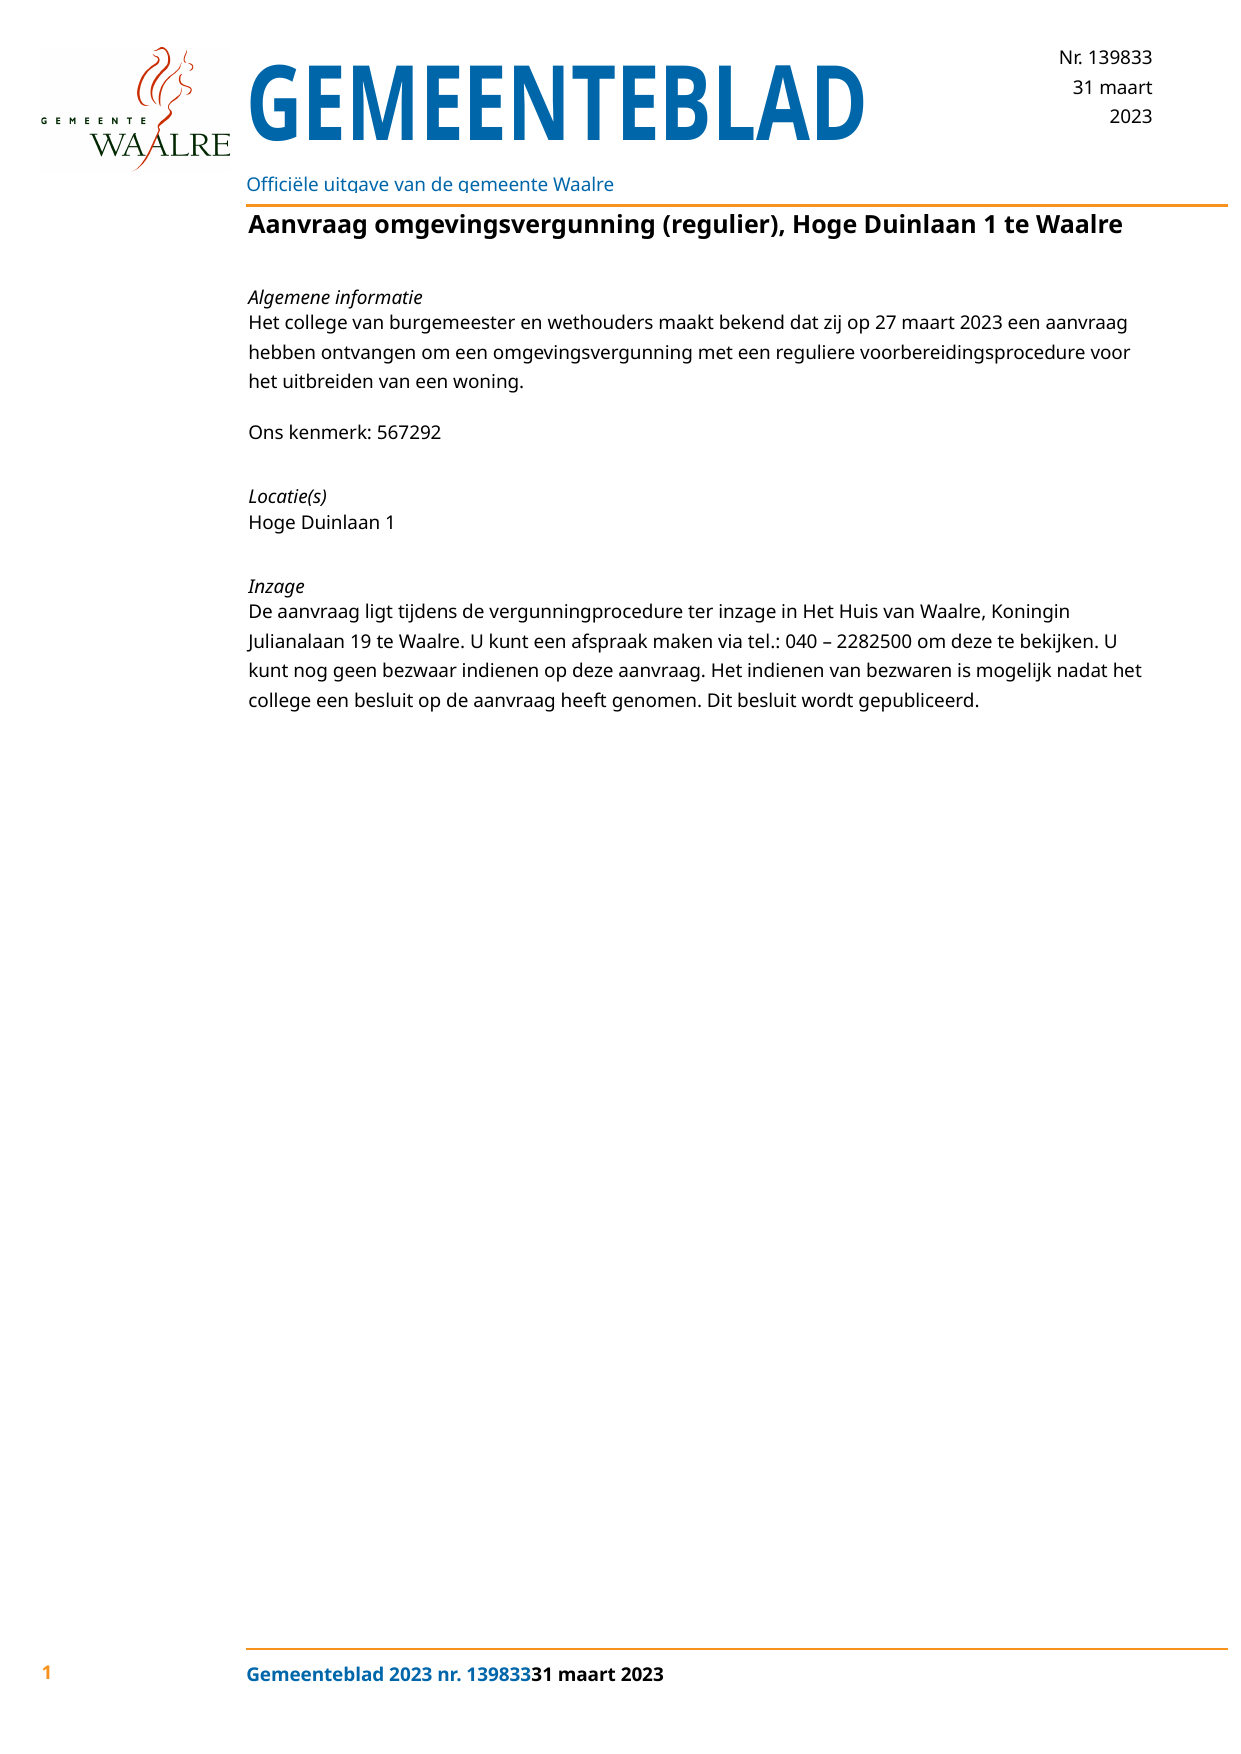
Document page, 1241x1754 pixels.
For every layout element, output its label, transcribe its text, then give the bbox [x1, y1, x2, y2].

picture [41, 47, 231, 172]
text Inzage [248, 573, 1152, 598]
text Locatie(s) [248, 483, 1152, 509]
text Hoge Duinlaan 1 [248, 509, 1152, 534]
text De aanvraag ligt tijdens de vergunningprocedure ter inzage in Het Huis van Waalre, Koningin Julianalaan 19 te Waalre. U kunt een afspraak maken via tel.: 040 – 2282500 om deze te bekijken. U kunt nog geen bezwaar indienen op deze aanvraag. Het indienen van bezwaren is mogelijk nadat het college een besluit op de aanvraag heeft genomen. Dit besluit wordt gepubliceerd. [248, 598, 1152, 713]
text Algemene informatie [248, 284, 1152, 309]
text Het college van burgemeester en wethouders maakt bekend dat zij op 27 maart 2023 een aanvraag hebben ontvangen om een omgevingsvergunning met een reguliere voorbereidingsprocedure voor het uitbreiden van een woning. [248, 309, 1152, 394]
text Aanvraag omgevingsvergunning (regulier), Hoge Duinlaan 1 te Waalre [248, 207, 1152, 241]
text Ons kenmerk: 567292 [248, 419, 1152, 445]
